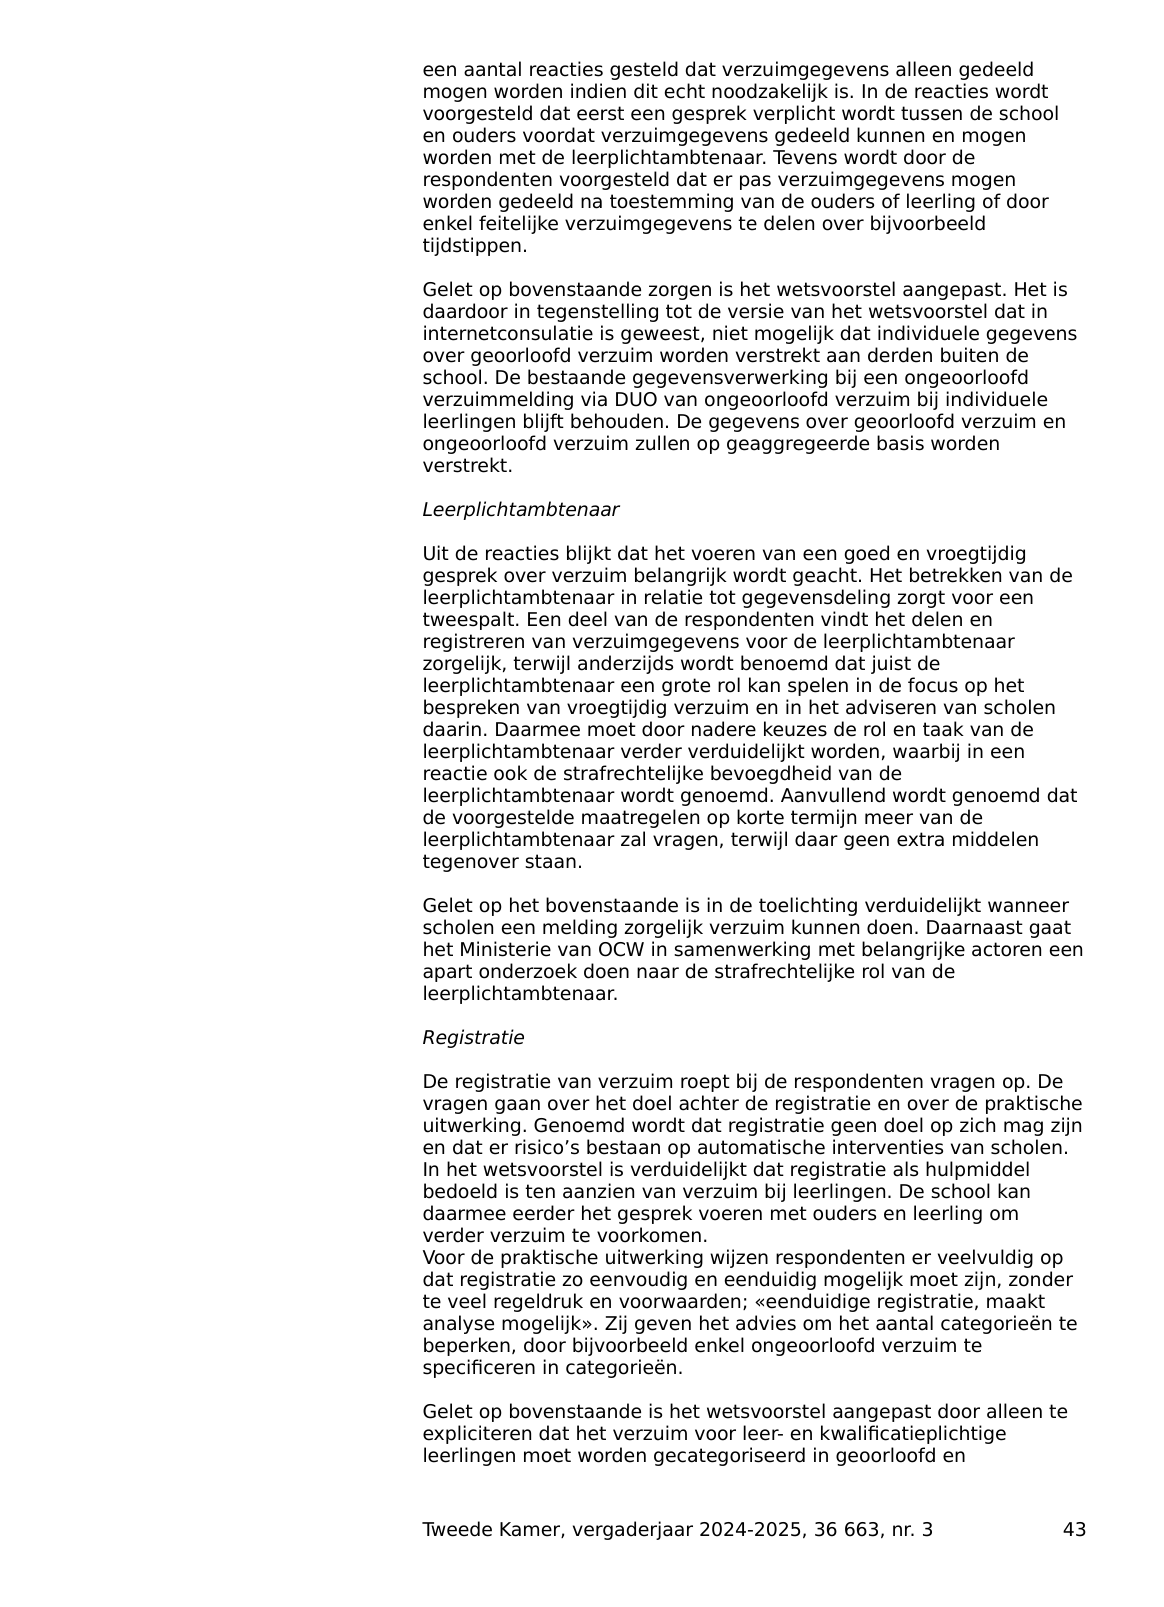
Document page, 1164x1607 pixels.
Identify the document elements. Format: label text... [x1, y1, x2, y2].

text een aantal reacties gesteld dat verzuimgegevens alleen gedeeld mogen worden indien dit echt noodzakelijk is. In de reacties wordt voorgesteld dat eerst een gesprek verplicht wordt tussen de school en ouders voordat verzuimgegevens gedeeld kunnen en mogen worden met de leerplichtambtenaar. Tevens wordt door de respondenten voorgesteld dat er pas verzuimgegevens mogen worden gedeeld na toestemming van de ouders of leerling of door enkel feitelijke verzuimgegevens te delen over bijvoorbeeld tijdstippen. [422, 59, 1087, 257]
subtitle Registratie [422, 1027, 1087, 1049]
text Gelet op het bovenstaande is in de toelichting verduidelijkt wanneer scholen een melding zorgelijk verzuim kunnen doen. Daarnaast gaat het Ministerie van OCW in samenwerking met belangrijke actoren een apart onderzoek doen naar de strafrechtelijke rol van de leerplichtambtenaar. [422, 895, 1087, 1005]
text Voor de praktische uitwerking wijzen respondenten er veelvuldig op dat registratie zo eenvoudig en eenduidig mogelijk moet zijn, zonder te veel regeldruk en voorwaarden; «eenduidige registratie, maakt analyse mogelijk». Zij geven het advies om het aantal categorieën te beperken, door bijvoorbeeld enkel ongeoorloofd verzuim te specificeren in categorieën. [422, 1247, 1087, 1379]
text Uit de reacties blijkt dat het voeren van een goed en vroegtijdig gesprek over verzuim belangrijk wordt geacht. Het betrekken van de leerplichtambtenaar in relatie tot gegevensdeling zorgt voor een tweespalt. Een deel van de respondenten vindt het delen en registreren van verzuimgegevens voor de leerplichtambtenaar zorgelijk, terwijl anderzijds wordt benoemd dat juist de leerplichtambtenaar een grote rol kan spelen in de focus op het bespreken van vroegtijdig verzuim en in het adviseren van scholen daarin. Daarmee moet door nadere keuzes de rol en taak van de leerplichtambtenaar verder verduidelijkt worden, waarbij in een reactie ook de strafrechtelijke bevoegdheid van de leerplichtambtenaar wordt genoemd. Aanvullend wordt genoemd dat de voorgestelde maatregelen op korte termijn meer van de leerplichtambtenaar zal vragen, terwijl daar geen extra middelen tegenover staan. [422, 543, 1087, 873]
subtitle Leerplichtambtenaar [422, 499, 1087, 521]
text Gelet op bovenstaande is het wetsvoorstel aangepast door alleen te expliciteren dat het verzuim voor leer- en kwalificatieplichtige leerlingen moet worden gecategoriseerd in geoorloofd en [422, 1401, 1087, 1467]
text Gelet op bovenstaande zorgen is het wetsvoorstel aangepast. Het is daardoor in tegenstelling tot de versie van het wetsvoorstel dat in internetconsulatie is geweest, niet mogelijk dat individuele gegevens over geoorloofd verzuim worden verstrekt aan derden buiten de school. De bestaande gegevensverwerking bij een ongeoorloofd verzuimmelding via DUO van ongeoorloofd verzuim bij individuele leerlingen blijft behouden. De gegevens over geoorloofd verzuim en ongeoorloofd verzuim zullen op geaggregeerde basis worden verstrekt. [422, 279, 1087, 477]
text De registratie van verzuim roept bij de respondenten vragen op. De vragen gaan over het doel achter de registratie en over de praktische uitwerking. Genoemd wordt dat registratie geen doel op zich mag zijn en dat er risico’s bestaan op automatische interventies van scholen. In het wetsvoorstel is verduidelijkt dat registratie als hulpmiddel bedoeld is ten aanzien van verzuim bij leerlingen. De school kan daarmee eerder het gesprek voeren met ouders en leerling om verder verzuim te voorkomen. [422, 1071, 1087, 1247]
